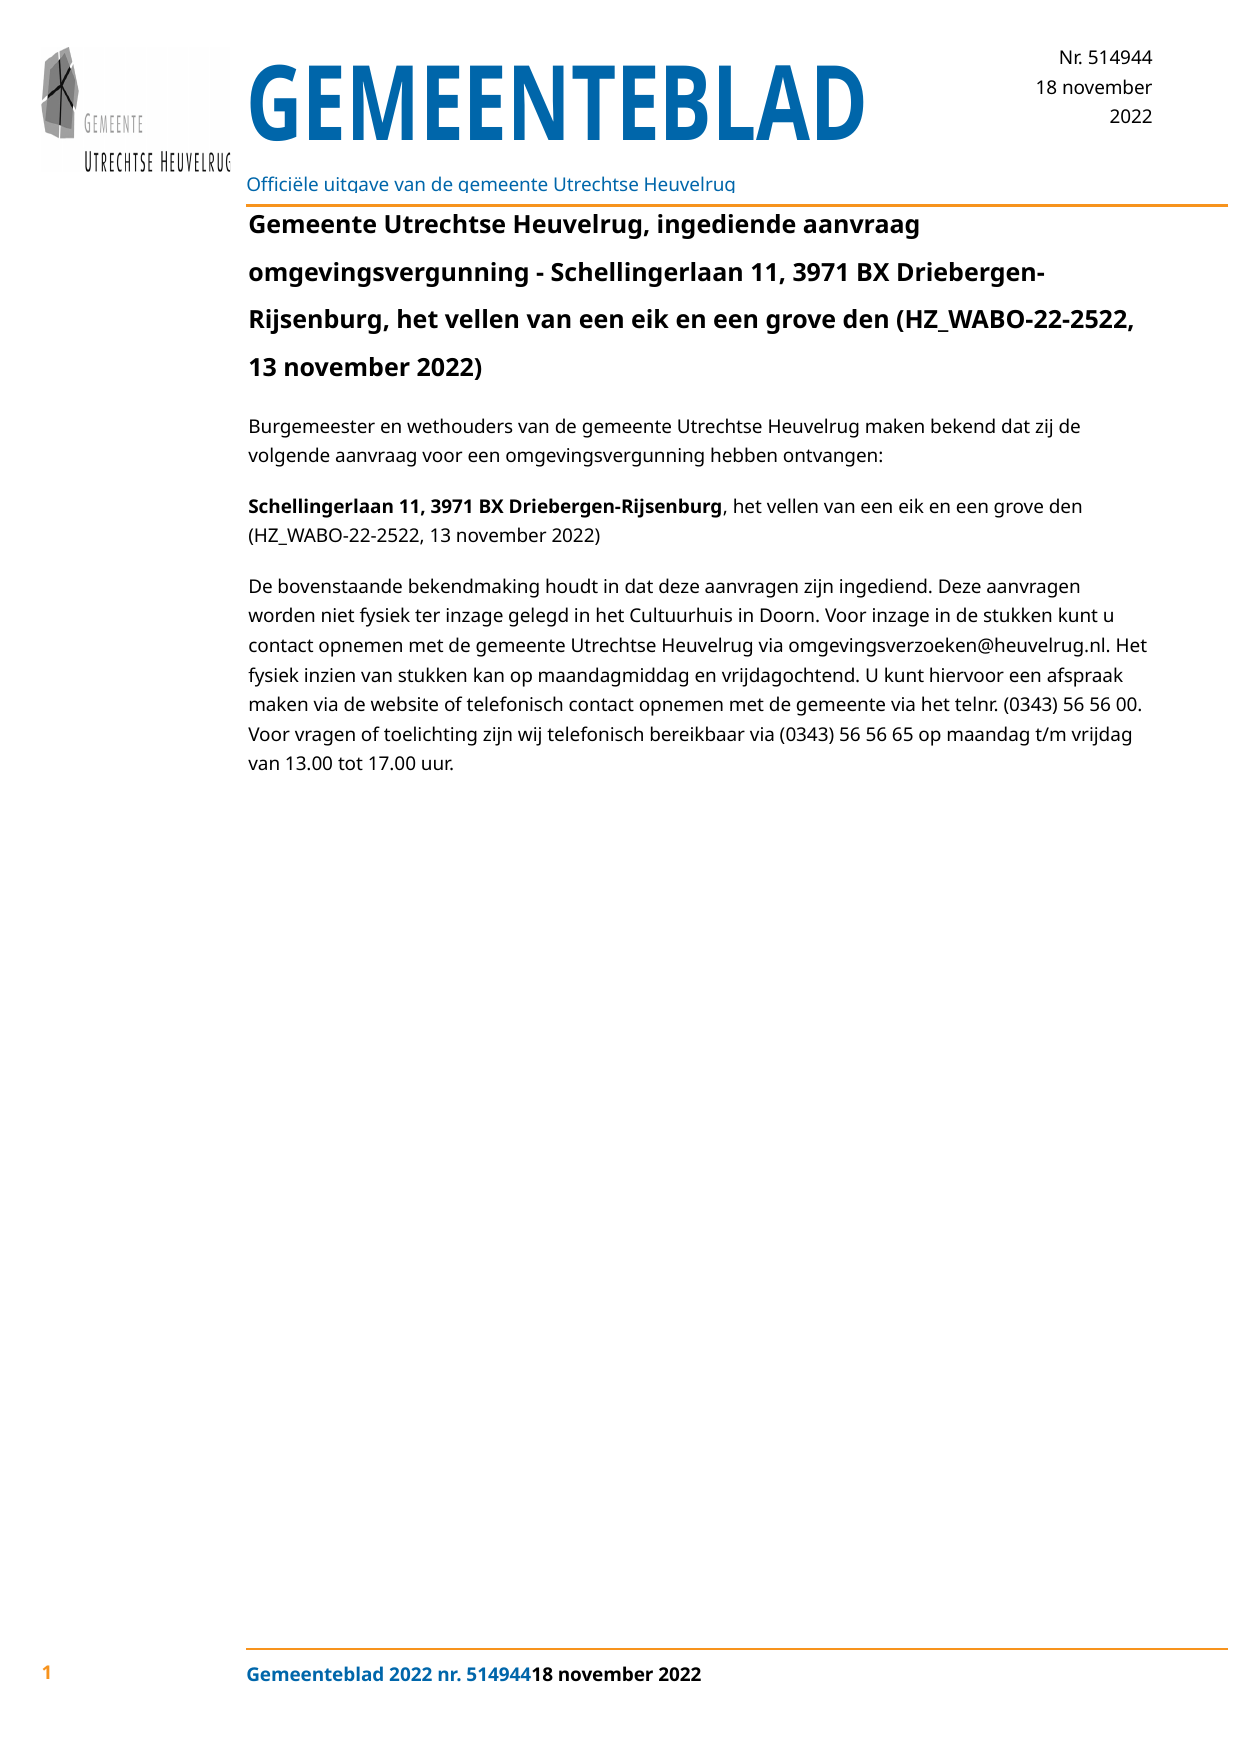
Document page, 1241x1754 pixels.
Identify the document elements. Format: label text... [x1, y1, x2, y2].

text De bovenstaande bekendmaking houdt in dat deze aanvragen zijn ingediend. Deze aanvragen worden niet fysiek ter inzage gelegd in het Cultuurhuis in Doorn. Voor inzage in de stukken kunt u contact opnemen met de gemeente Utrechtse Heuvelrug via omgevingsverzoeken@heuvelrug.nl. Het fysiek inzien van stukken kan op maandagmiddag en vrijdagochtend. U kunt hiervoor een afspraak maken via de website of telefonisch contact opnemen met de gemeente via het telnr. (0343) 56 56 00. Voor vragen of toelichting zijn wij telefonisch bereikbaar via (0343) 56 56 65 op maandag t/m vrijdag van 13.00 tot 17.00 uur. [248, 573, 1152, 776]
text Burgemeester en wethouders van de gemeente Utrechtse Heuvelrug maken bekend dat zij de volgende aanvraag voor een omgevingsvergunning hebben ontvangen: [248, 413, 1152, 468]
picture [41, 47, 231, 172]
text Schellingerlaan 11, 3971 BX Driebergen-Rijsenburg, het vellen van een eik en een grove den (HZ_WABO-22-2522, 13 november 2022) [248, 493, 1152, 548]
text Gemeente Utrechtse Heuvelrug, ingediende aanvraag omgevingsvergunning - Schellingerlaan 11, 3971 BX Driebergen-Rijsenburg, het vellen van een eik en een grove den (HZ_WABO-22-2522, 13 november 2022) [248, 207, 1152, 384]
